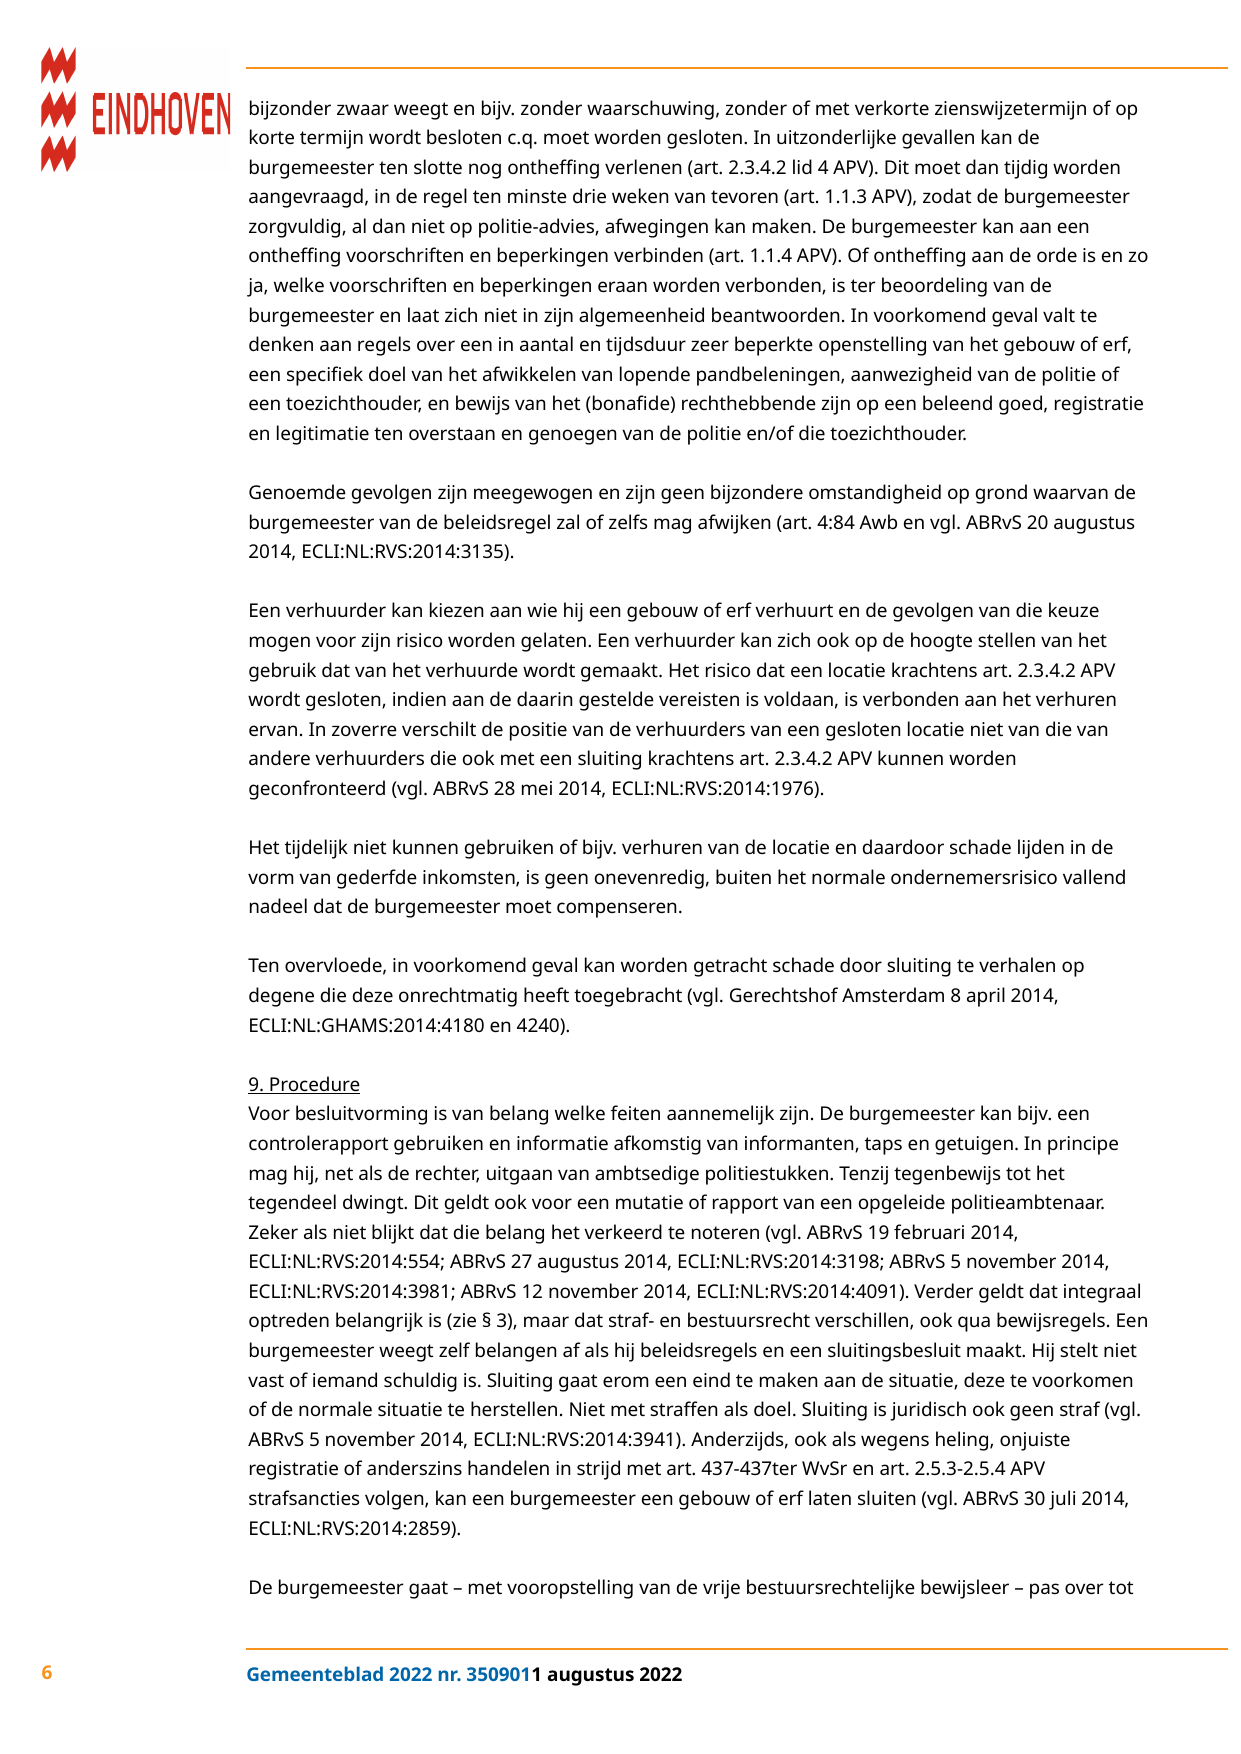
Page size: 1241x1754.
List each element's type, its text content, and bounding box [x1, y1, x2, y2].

text Een verhuurder kan kiezen aan wie hij een gebouw of erf verhuurt en de gevolgen van die keuze mogen voor zijn risico worden gelaten. Een verhuurder kan zich ook op de hoogte stellen van het gebruik dat van het verhuurde wordt gemaakt. Het risico dat een locatie krachtens art. 2.3.4.2 APV wordt gesloten, indien aan de daarin gestelde vereisten is voldaan, is verbonden aan het verhuren ervan. In zoverre verschilt de positie van de verhuurders van een gesloten locatie niet van die van andere verhuurders die ook met een sluiting krachtens art. 2.3.4.2 APV kunnen worden geconfronteerd (vgl. ABRvS 28 mei 2014, ECLI:NL:RVS:2014:1976). [248, 598, 1152, 801]
text Ten overvloede, in voorkomend geval kan worden getracht schade door sluiting te verhalen op degene die deze onrechtmatig heeft toegebracht (vgl. Gerechtshof Amsterdam 8 april 2014, ECLI:NL:GHAMS:2014:4180 en 4240). [248, 953, 1152, 1038]
text Het tijdelijk niet kunnen gebruiken of bijv. verhuren van de locatie en daardoor schade lijden in de vorm van gederfde inkomsten, is geen onevenredig, buiten het normale ondernemersrisico vallend nadeel dat de burgemeester moet compenseren. [248, 834, 1152, 919]
text Voor besluitvorming is van belang welke feiten aannemelijk zijn. De burgemeester kan bijv. een controlerapport gebruiken en informatie afkomstig van informanten, taps en getuigen. In principe mag hij, net als de rechter, uitgaan van ambtsedige politiestukken. Tenzij tegenbewijs tot het tegendeel dwingt. Dit geldt ook voor een mutatie of rapport van een opgeleide politieambtenaar. Zeker als niet blijkt dat die belang het verkeerd te noteren (vgl. ABRvS 19 februari 2014, ECLI:NL:RVS:2014:554; ABRvS 27 augustus 2014, ECLI:NL:RVS:2014:3198; ABRvS 5 november 2014, ECLI:NL:RVS:2014:3981; ABRvS 12 november 2014, ECLI:NL:RVS:2014:4091). Verder geldt dat integraal optreden belangrijk is (zie § 3), maar dat straf- en bestuursrecht verschillen, ook qua bewijsregels. Een burgemeester weegt zelf belangen af als hij beleidsregels en een sluitingsbesluit maakt. Hij stelt niet vast of iemand schuldig is. Sluiting gaat erom een eind te maken aan de situatie, deze te voorkomen of de normale situatie te herstellen. Niet met straffen als doel. Sluiting is juridisch ook geen straf (vgl. ABRvS 5 november 2014, ECLI:NL:RVS:2014:3941). Anderzijds, ook als wegens heling, onjuiste registratie of anderszins handelen in strijd met art. 437-437ter WvSr en art. 2.5.3-2.5.4 APV strafsancties volgen, kan een burgemeester een gebouw of erf laten sluiten (vgl. ABRvS 30 juli 2014, ECLI:NL:RVS:2014:2859). [248, 1101, 1152, 1541]
text De burgemeester gaat – met vooropstelling van de vrije bestuursrechtelijke bewijsleer – pas over tot [248, 1574, 1152, 1600]
text bijzonder zwaar weegt en bijv. zonder waarschuwing, zonder of met verkorte zienswijzetermijn of op korte termijn wordt besloten c.q. moet worden gesloten. In uitzonderlijke gevallen kan de burgemeester ten slotte nog ontheffing verlenen (art. 2.3.4.2 lid 4 APV). Dit moet dan tijdig worden aangevraagd, in de regel ten minste drie weken van tevoren (art. 1.1.3 APV), zodat de burgemeester zorgvuldig, al dan niet op politie-advies, afwegingen kan maken. De burgemeester kan aan een ontheffing voorschriften en beperkingen verbinden (art. 1.1.4 APV). Of ontheffing aan de orde is en zo ja, welke voorschriften en beperkingen eraan worden verbonden, is ter beoordeling van de burgemeester en laat zich niet in zijn algemeenheid beantwoorden. In voorkomend geval valt te denken aan regels over een in aantal en tijdsduur zeer beperkte openstelling van het gebouw of erf, een specifiek doel van het afwikkelen van lopende pandbeleningen, aanwezigheid van de politie of een toezichthouder, en bewijs van het (bonafide) rechthebbende zijn op een beleend goed, registratie en legitimatie ten overstaan en genoegen van de politie en/of die toezichthouder. [248, 95, 1152, 446]
text 9. Procedure [248, 1071, 1152, 1097]
text Genoemde gevolgen zijn meegewogen en zijn geen bijzondere omstandigheid op grond waarvan de burgemeester van de beleidsregel zal of zelfs mag afwijken (art. 4:84 Awb en vgl. ABRvS 20 augustus 2014, ECLI:NL:RVS:2014:3135). [248, 479, 1152, 564]
picture [41, 47, 231, 172]
